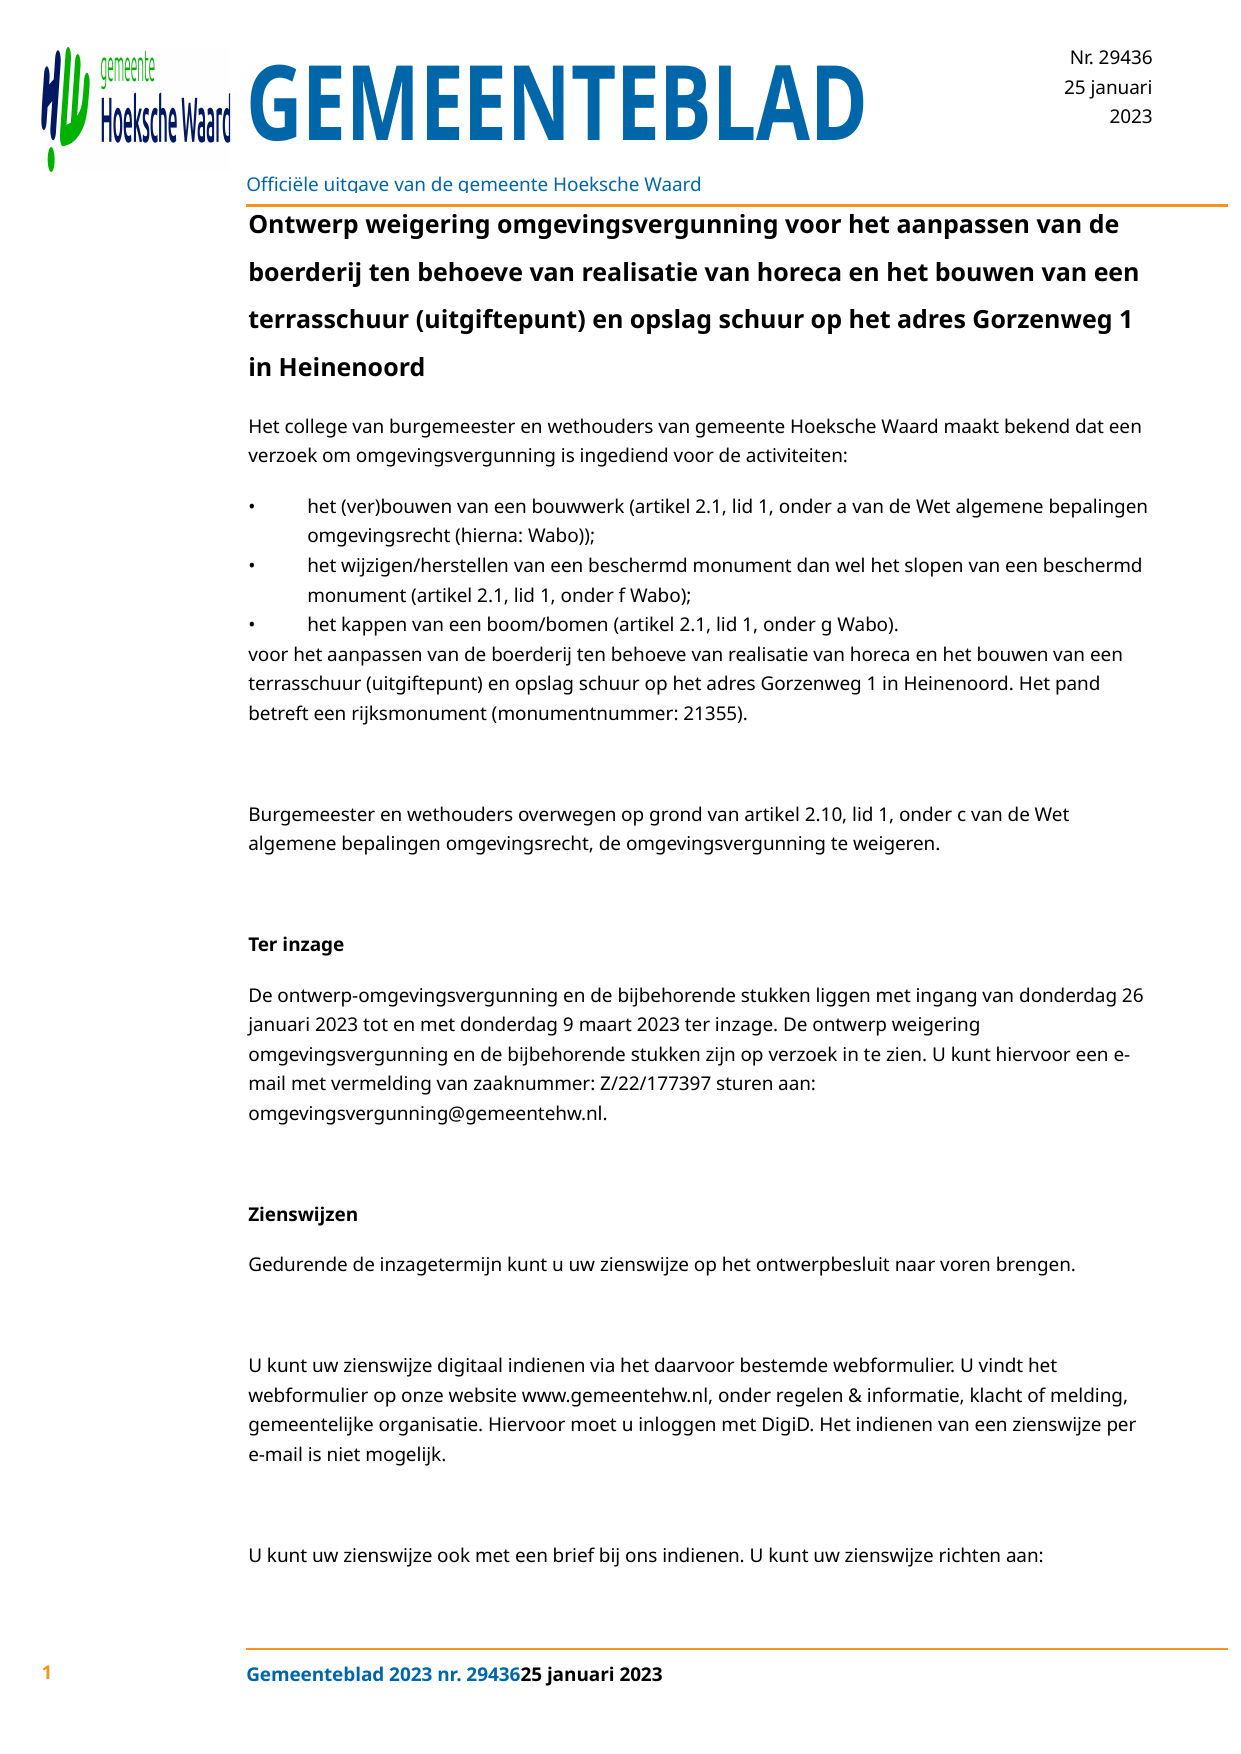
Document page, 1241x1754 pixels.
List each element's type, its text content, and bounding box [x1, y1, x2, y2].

list het (ver)bouwen van een bouwwerk (artikel 2.1, lid 1, onder a van de Wet algemene bepalingen omgevingsrecht (hierna: Wabo)); [248, 493, 1152, 548]
text voor het aanpassen van de boerderij ten behoeve van realisatie van horeca en het bouwen van een terrasschuur (uitgiftepunt) en opslag schuur op het adres Gorzenweg 1 in Heinenoord. Het pand betreft een rijksmonument (monumentnummer: 21355). [248, 641, 1152, 726]
picture [41, 47, 231, 172]
text U kunt uw zienswijze ook met een brief bij ons indienen. U kunt uw zienswijze richten aan: [248, 1542, 1152, 1568]
text U kunt uw zienswijze digitaal indienen via het daarvoor bestemde webformulier. U vindt het webformulier op onze website www.gemeentehw.nl, onder regelen & informatie, klacht of melding, gemeentelijke organisatie. Hiervoor moet u inloggen met DigiD. Het indienen van een zienswijze per e-mail is niet mogelijk. [248, 1352, 1152, 1467]
list het kappen van een boom/bomen (artikel 2.1, lid 1, onder g Wabo). [248, 611, 1152, 637]
list het wijzigen/herstellen van een beschermd monument dan wel het slopen van een beschermd monument (artikel 2.1, lid 1, onder f Wabo); [248, 552, 1152, 608]
text Ontwerp weigering omgevingsvergunning voor het aanpassen van de boerderij ten behoeve van realisatie van horeca en het bouwen van een terrasschuur (uitgiftepunt) en opslag schuur op het adres Gorzenweg 1 in Heinenoord [248, 207, 1152, 384]
text Burgemeester en wethouders overwegen op grond van artikel 2.10, lid 1, onder c van de Wet algemene bepalingen omgevingsrecht, de omgevingsvergunning te weigeren. [248, 801, 1152, 856]
text Gedurende de inzagetermijn kunt u uw zienswijze op het ontwerpbesluit naar voren brengen. [248, 1251, 1152, 1277]
text Het college van burgemeester en wethouders van gemeente Hoeksche Waard maakt bekend dat een verzoek om omgevingsvergunning is ingediend voor de activiteiten: [248, 413, 1152, 468]
text Ter inzage [248, 931, 1152, 957]
text Zienswijzen [248, 1201, 1152, 1227]
text De ontwerp-omgevingsvergunning en de bijbehorende stukken liggen met ingang van donderdag 26 januari 2023 tot en met donderdag 9 maart 2023 ter inzage. De ontwerp weigering omgevingsvergunning en de bijbehorende stukken zijn op verzoek in te zien. U kunt hiervoor een e-mail met vermelding van zaaknummer: Z/22/177397 sturen aan: omgevingsvergunning@gemeentehw.nl. [248, 982, 1152, 1126]
